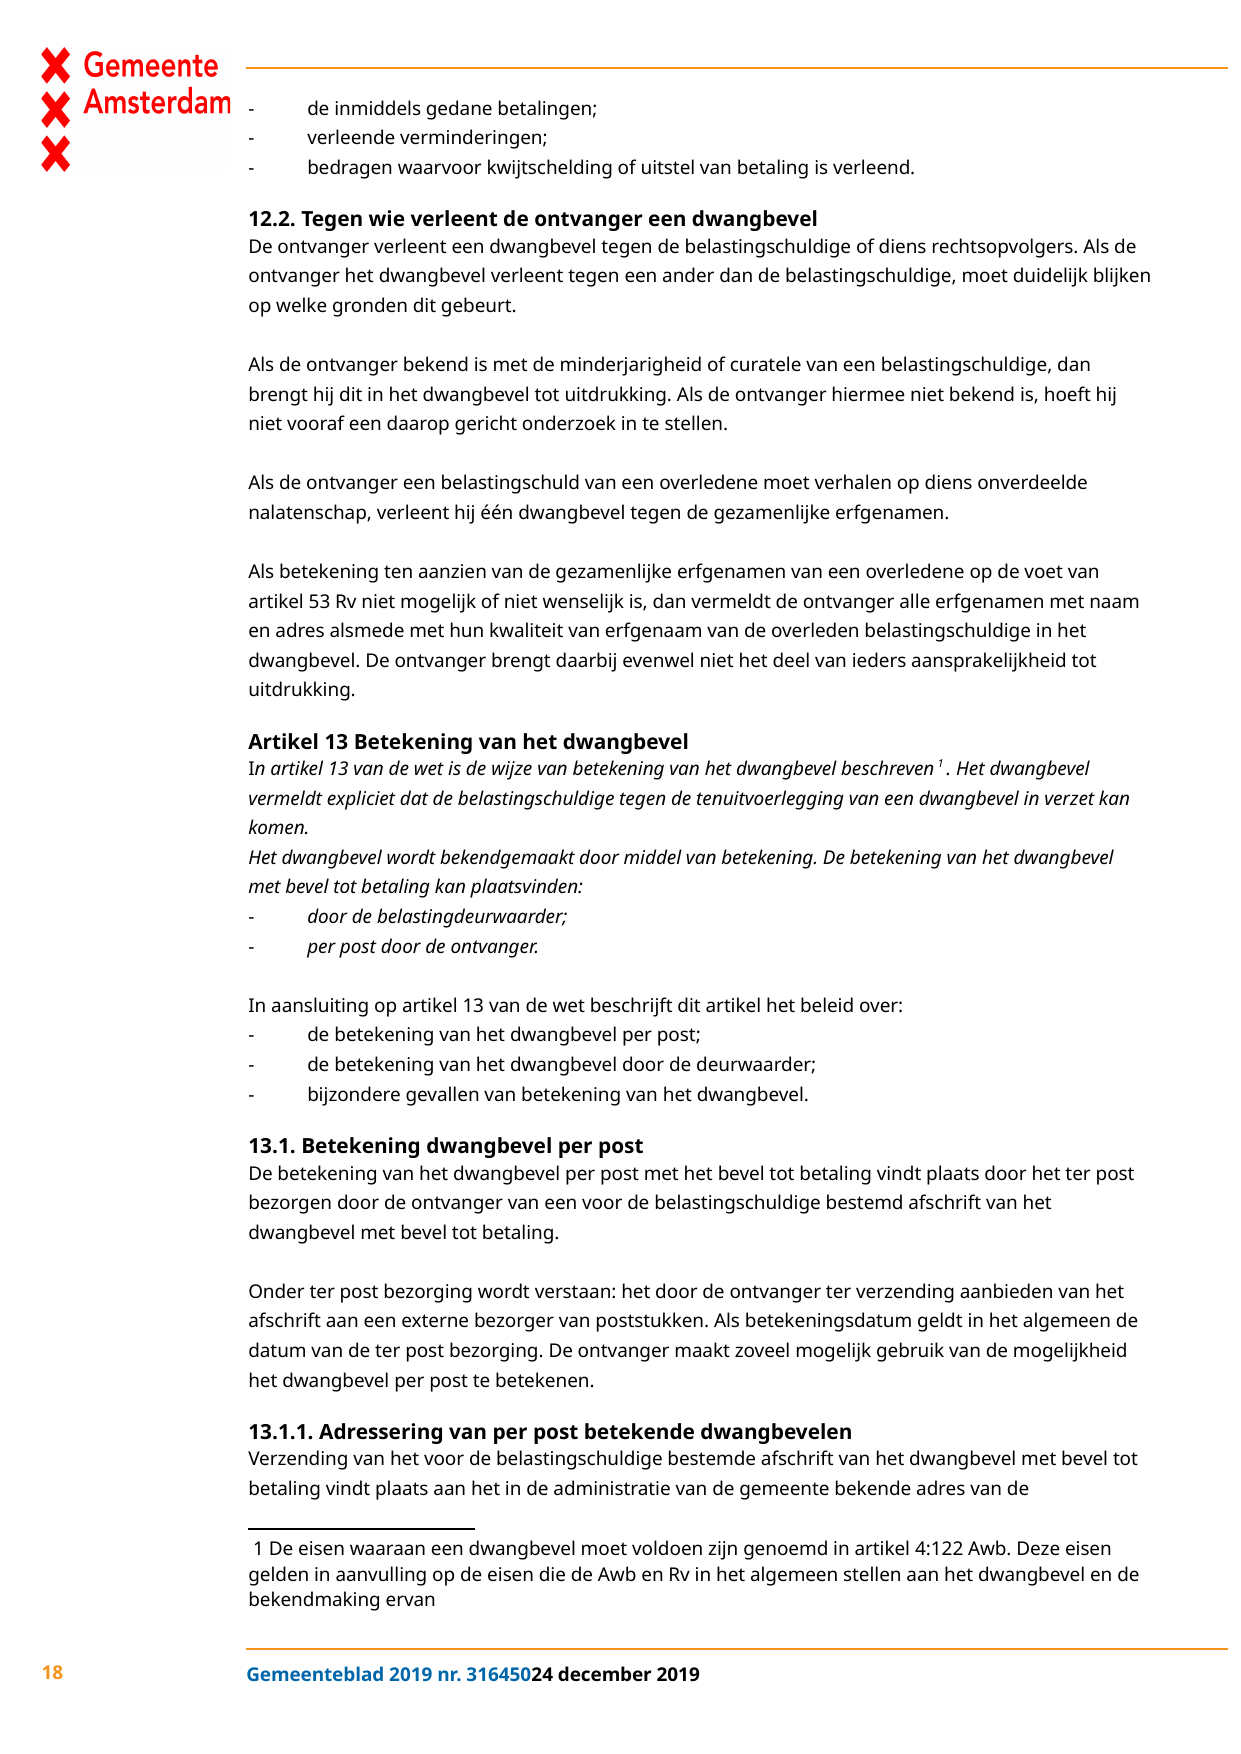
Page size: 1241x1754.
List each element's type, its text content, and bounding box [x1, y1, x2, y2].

list de inmiddels gedane betalingen; [248, 95, 1152, 121]
text 13.1. Betekening dwangbevel per post [248, 1131, 1152, 1160]
text Verzending van het voor de belastingschuldige bestemde afschrift van het dwangbevel met bevel tot betaling vindt plaats aan het in de administratie van de gemeente bekende adres van de [248, 1446, 1152, 1501]
text Het dwangbevel wordt bekendgemaakt door middel van betekening. De betekening van het dwangbevel met bevel tot betaling kan plaatsvinden: [248, 844, 1152, 899]
text In artikel 13 van de wet is de wijze van betekening van het dwangbevel beschreven. Het dwangbevel vermeldt expliciet dat de belastingschuldige tegen de tenuitvoerlegging van een dwangbevel in verzet kan komen. [248, 755, 1152, 840]
text Als betekening ten aanzien van de gezamenlijke erfgenamen van een overledene op de voet van artikel 53 Rv niet mogelijk of niet wenselijk is, dan vermeldt de ontvanger alle erfgenamen met naam en adres alsmede met hun kwaliteit van erfgenaam van de overleden belastingschuldige in het dwangbevel. De ontvanger brengt daarbij evenwel niet het deel van ieders aansprakelijkheid tot uitdrukking. [248, 558, 1152, 702]
text Als de ontvanger een belastingschuld van een overledene moet verhalen op diens onverdeelde nalatenschap, verleent hij één dwangbevel tegen de gezamenlijke erfgenamen. [248, 469, 1152, 525]
text Als de ontvanger bekend is met de minderjarigheid of curatele van een belastingschuldige, dan brengt hij dit in het dwangbevel tot uitdrukking. Als de ontvanger hiermee niet bekend is, hoeft hij niet vooraf een daarop gericht onderzoek in te stellen. [248, 351, 1152, 436]
list bijzondere gevallen van betekening van het dwangbevel. [248, 1081, 1152, 1107]
text De ontvanger verleent een dwangbevel tegen de belastingschuldige of diens rechtsopvolgers. Als de ontvanger het dwangbevel verleent tegen een ander dan de belastingschuldige, moet duidelijk blijken op welke gronden dit gebeurt. [248, 233, 1152, 318]
list door de belastingdeurwaarder; [248, 903, 1152, 929]
list de betekening van het dwangbevel door de deurwaarder; [248, 1051, 1152, 1077]
list verleende verminderingen; [248, 124, 1152, 150]
text De eisen waaraan een dwangbevel moet voldoen zijn genoemd in artikel 4:122 Awb. Deze eisen gelden in aanvulling op de eisen die de Awb en Rv in het algemeen stellen aan het dwangbevel en de bekendmaking ervan [248, 1535, 1152, 1612]
text In aansluiting op artikel 13 van de wet beschrijft dit artikel het beleid over: [248, 992, 1152, 1018]
list bedragen waarvoor kwijtschelding of uitstel van betaling is verleend. [248, 154, 1152, 180]
list de betekening van het dwangbevel per post; [248, 1022, 1152, 1047]
text Onder ter post bezorging wordt verstaan: het door de ontvanger ter verzending aanbieden van het afschrift aan een externe bezorger van poststukken. Als betekeningsdatum geldt in het algemeen de datum van de ter post bezorging. De ontvanger maakt zoveel mogelijk gebruik van de mogelijkheid het dwangbevel per post te betekenen. [248, 1278, 1152, 1392]
text De betekening van het dwangbevel per post met het bevel tot betaling vindt plaats door het ter post bezorgen door de ontvanger van een voor de belastingschuldige bestemd afschrift van het dwangbevel met bevel tot betaling. [248, 1160, 1152, 1244]
text Artikel 13 Betekening van het dwangbevel [248, 727, 1152, 755]
text 13.1.1. Adressering van per post betekende dwangbevelen [248, 1417, 1152, 1446]
list per post door de ontvanger. [248, 933, 1152, 959]
text 12.2. Tegen wie verleent de ontvanger een dwangbevel [248, 204, 1152, 233]
picture [41, 47, 231, 172]
